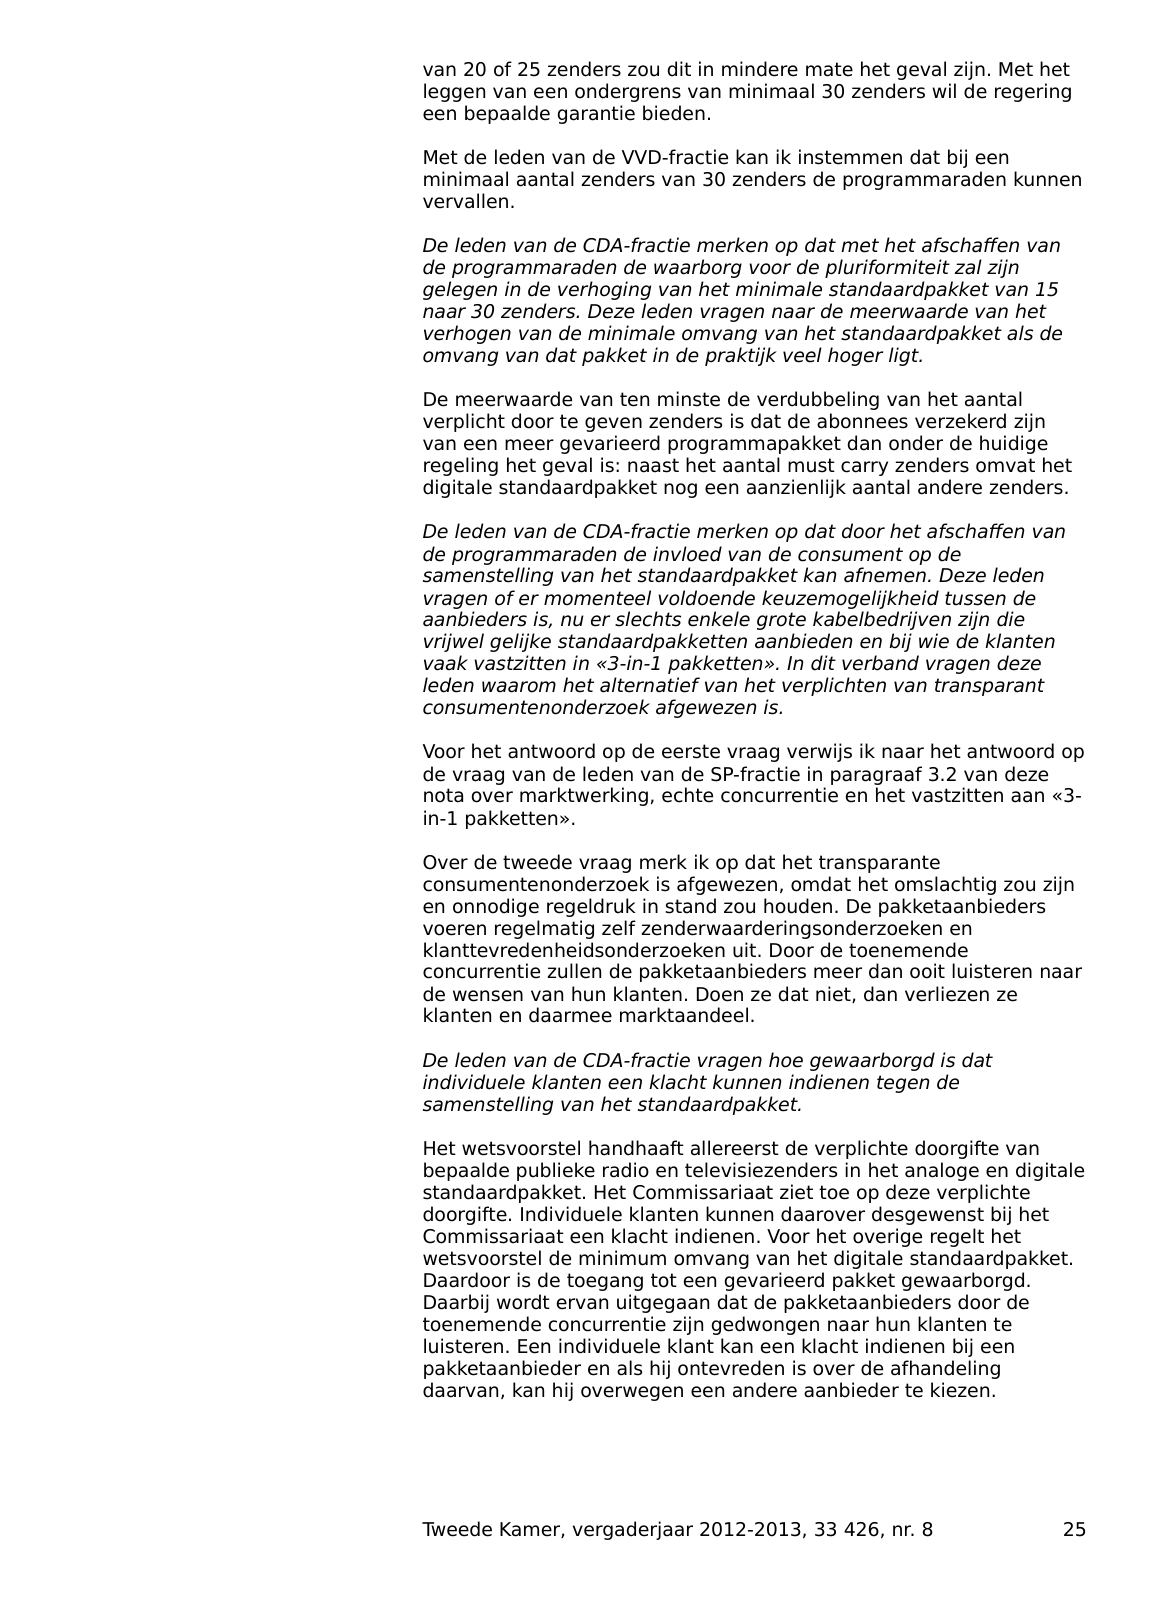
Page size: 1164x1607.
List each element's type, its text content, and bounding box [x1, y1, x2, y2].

text De meerwaarde van ten minste de verdubbeling van het aantal verplicht door te geven zenders is dat de abonnees verzekerd zijn van een meer gevarieerd programmapakket dan onder de huidige regeling het geval is: naast het aantal must carry zenders omvat het digitale standaardpakket nog een aanzienlijk aantal andere zenders. [422, 389, 1087, 499]
text van 20 of 25 zenders zou dit in mindere mate het geval zijn. Met het leggen van een ondergrens van minimaal 30 zenders wil de regering een bepaalde garantie bieden. [422, 59, 1087, 125]
text Voor het antwoord op de eerste vraag verwijs ik naar het antwoord op de vraag van de leden van de SP-fractie in paragraaf 3.2 van deze nota over marktwerking, echte concurrentie en het vastzitten aan «3-in-1 pakketten». [422, 741, 1087, 829]
text Met de leden van de VVD-fractie kan ik instemmen dat bij een minimaal aantal zenders van 30 zenders de programmaraden kunnen vervallen. [422, 147, 1087, 213]
text De leden van de CDA-fractie merken op dat met het afschaffen van de programmaraden de waarborg voor de pluriformiteit zal zijn gelegen in de verhoging van het minimale standaardpakket van 15 naar 30 zenders. Deze leden vragen naar de meerwaarde van het verhogen van de minimale omvang van het standaardpakket als de omvang van dat pakket in de praktijk veel hoger ligt. [422, 235, 1087, 367]
text De leden van de CDA-fractie vragen hoe gewaarborgd is dat individuele klanten een klacht kunnen indienen tegen de samenstelling van het standaardpakket. [422, 1049, 1087, 1116]
text Het wetsvoorstel handhaaft allereerst de verplichte doorgifte van bepaalde publieke radio en televisiezenders in het analoge en digitale standaardpakket. Het Commissariaat ziet toe op deze verplichte doorgifte. Individuele klanten kunnen daarover desgewenst bij het Commissariaat een klacht indienen. Voor het overige regelt het wetsvoorstel de minimum omvang van het digitale standaardpakket. Daardoor is de toegang tot een gevarieerd pakket gewaarborgd. Daarbij wordt ervan uitgegaan dat de pakketaanbieders door de toenemende concurrentie zijn gedwongen naar hun klanten te luisteren. Een individuele klant kan een klacht indienen bij een pakketaanbieder en als hij ontevreden is over de afhandeling daarvan, kan hij overwegen een andere aanbieder te kiezen. [422, 1138, 1087, 1401]
text Over de tweede vraag merk ik op dat het transparante consumentenonderzoek is afgewezen, omdat het omslachtig zou zijn en onnodige regeldruk in stand zou houden. De pakketaanbieders voeren regelmatig zelf zenderwaarderingsonderzoeken en klanttevredenheidsonderzoeken uit. Door de toenemende concurrentie zullen de pakketaanbieders meer dan ooit luisteren naar de wensen van hun klanten. Doen ze dat niet, dan verliezen ze klanten en daarmee marktaandeel. [422, 852, 1087, 1027]
text De leden van de CDA-fractie merken op dat door het afschaffen van de programmaraden de invloed van de consument op de samenstelling van het standaardpakket kan afnemen. Deze leden vragen of er momenteel voldoende keuzemogelijkheid tussen de aanbieders is, nu er slechts enkele grote kabelbedrijven zijn die vrijwel gelijke standaardpakketten aanbieden en bij wie de klanten vaak vastzitten in «3-in-1 pakketten». In dit verband vragen deze leden waarom het alternatief van het verplichten van transparant consumentenonderzoek afgewezen is. [422, 521, 1087, 719]
